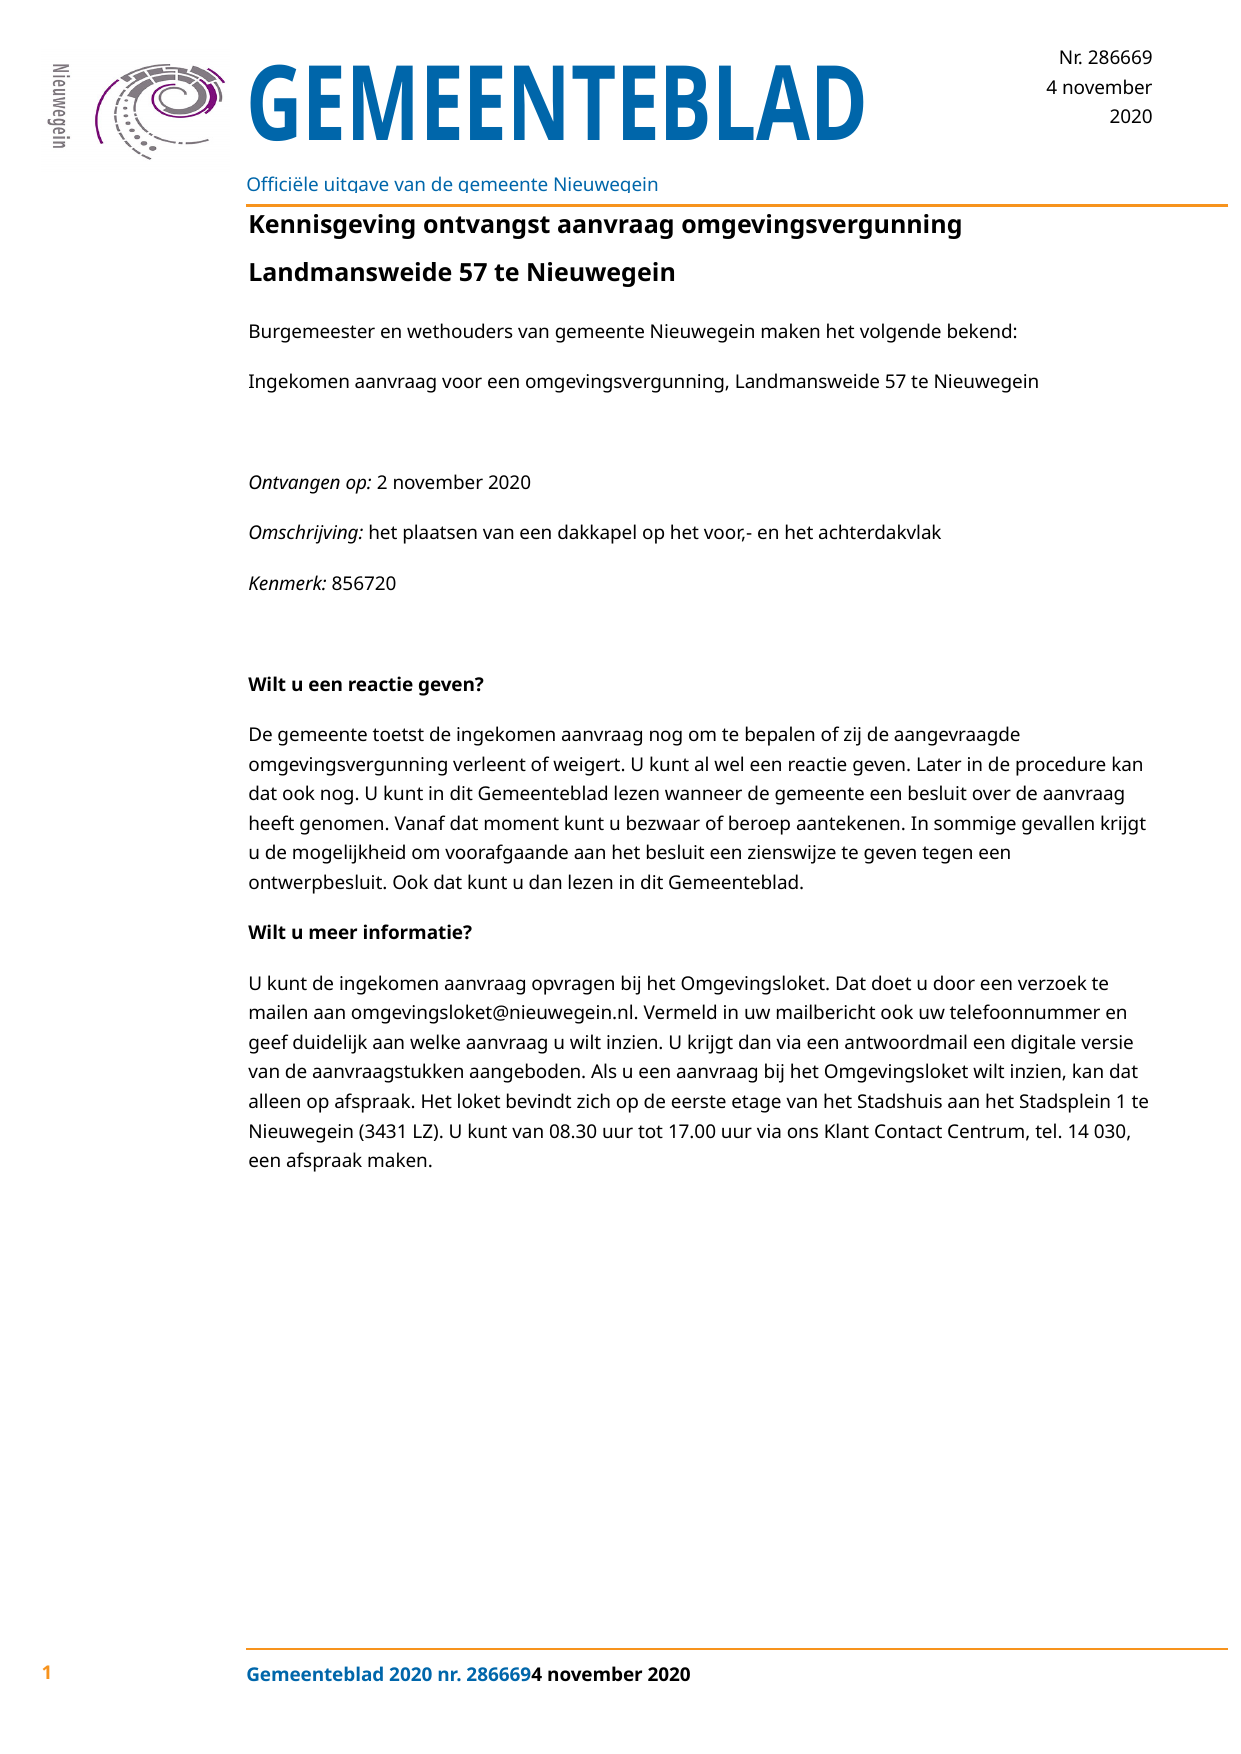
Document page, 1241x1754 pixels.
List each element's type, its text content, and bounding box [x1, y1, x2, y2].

text U kunt de ingekomen aanvraag opvragen bij het Omgevingsloket. Dat doet u door een verzoek te mailen aan omgevingsloket@nieuwegein.nl. Vermeld in uw mailbericht ook uw telefoonnummer en geef duidelijk aan welke aanvraag u wilt inzien. U krijgt dan via een antwoordmail een digitale versie van de aanvraagstukken aangeboden. Als u een aanvraag bij het Omgevingsloket wilt inzien, kan dat alleen op afspraak. Het loket bevindt zich op de eerste etage van het Stadshuis aan het Stadsplein 1 te Nieuwegein (3431 LZ). U kunt van 08.30 uur tot 17.00 uur via ons Klant Contact Centrum, tel. 14 030, een afspraak maken. [248, 970, 1152, 1173]
text Burgemeester en wethouders van gemeente Nieuwegein maken het volgende bekend: [248, 318, 1152, 344]
text Wilt u meer informatie? [248, 919, 1152, 945]
text Kennisgeving ontvangst aanvraag omgevingsvergunning Landmansweide 57 te Nieuwegein [248, 207, 1152, 288]
picture [41, 47, 231, 172]
text Wilt u een reactie geven? [248, 671, 1152, 697]
text De gemeente toetst de ingekomen aanvraag nog om te bepalen of zij de aangevraagde omgevingsvergunning verleent of weigert. U kunt al wel een reactie geven. Later in de procedure kan dat ook nog. U kunt in dit Gemeenteblad lezen wanneer de gemeente een besluit over de aanvraag heeft genomen. Vanaf dat moment kunt u bezwaar of beroep aantekenen. In sommige gevallen krijgt u de mogelijkheid om voorafgaande aan het besluit een zienswijze te geven tegen een ontwerpbesluit. Ook dat kunt u dan lezen in dit Gemeenteblad. [248, 721, 1152, 895]
text Kenmerk: 856720 [248, 570, 1152, 596]
text Ingekomen aanvraag voor een omgevingsvergunning, Landmansweide 57 te Nieuwegein [248, 368, 1152, 394]
text Ontvangen op: 2 november 2020 [248, 469, 1152, 495]
text Omschrijving: het plaatsen van een dakkapel op het voor,- en het achterdakvlak [248, 519, 1152, 545]
